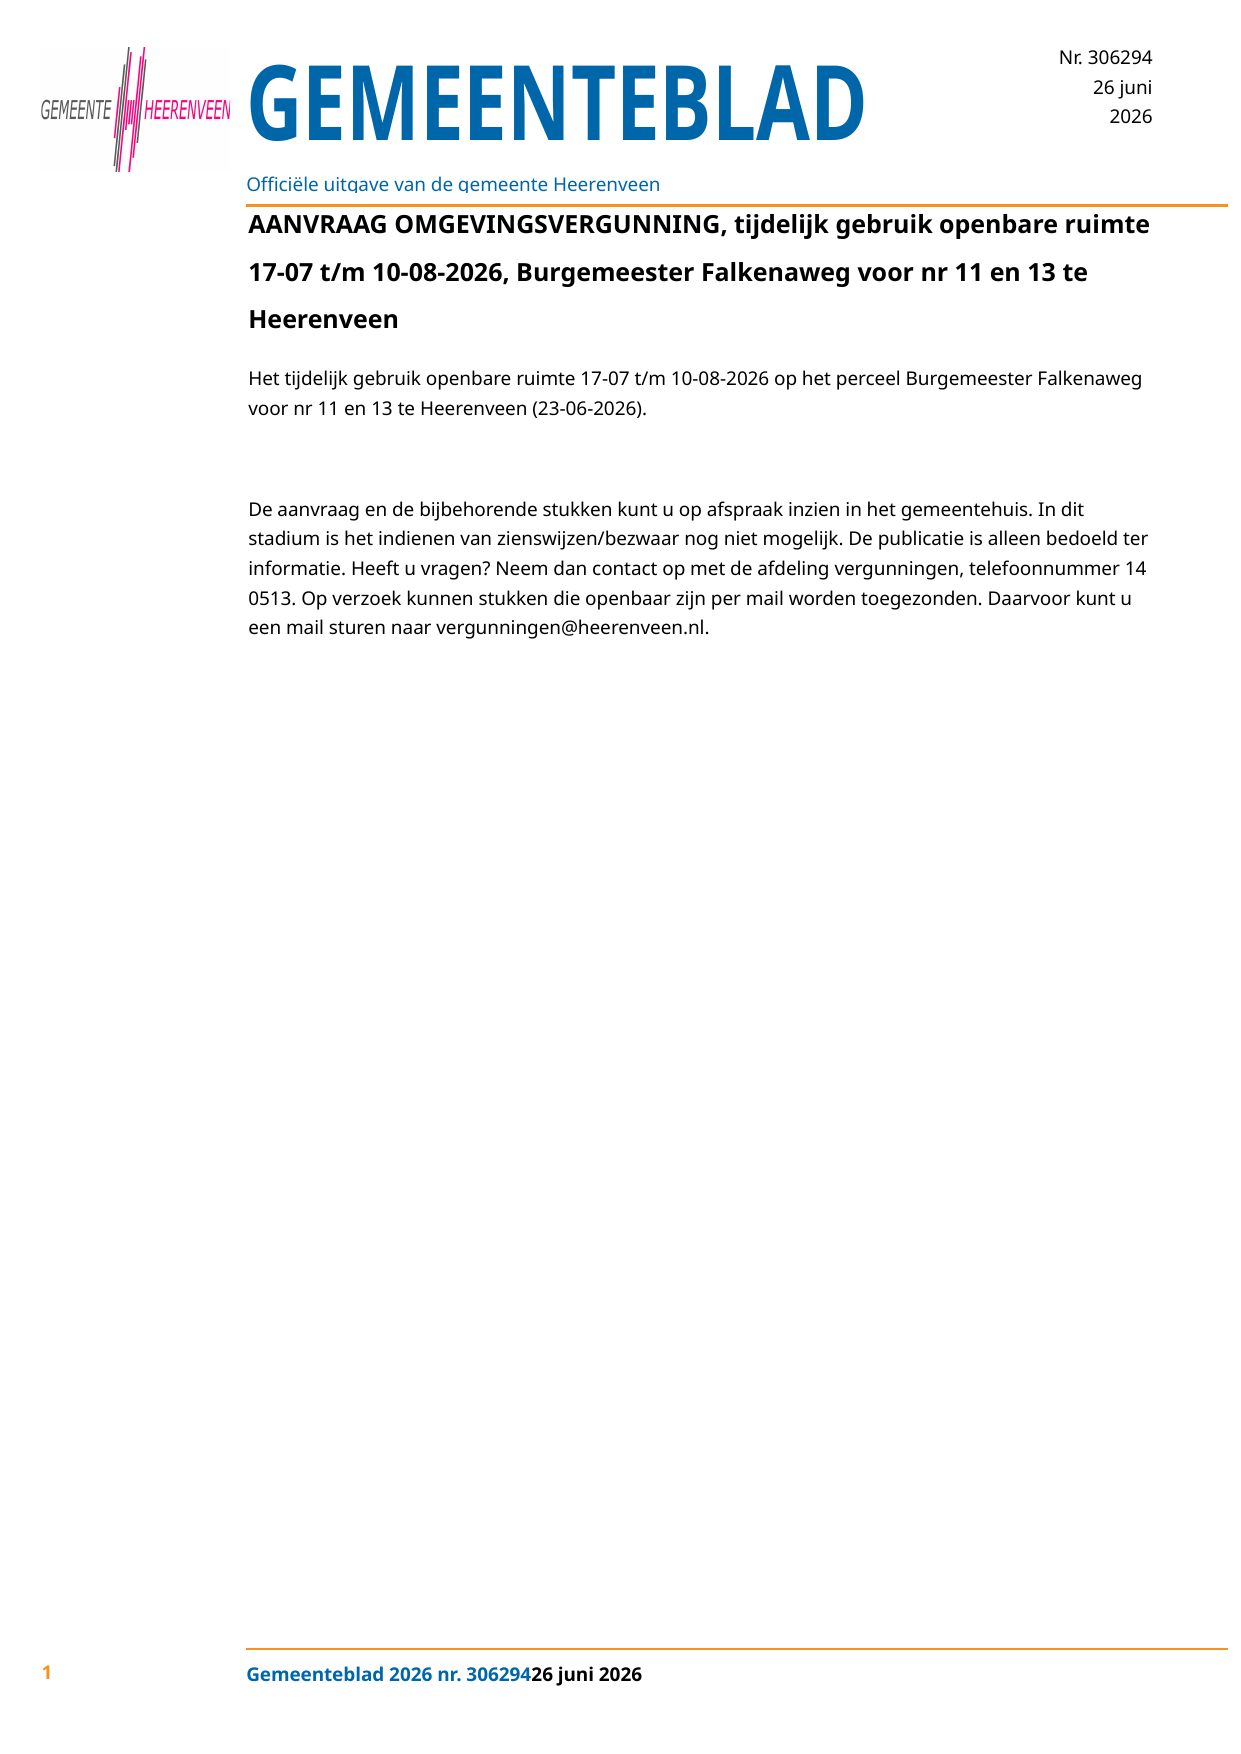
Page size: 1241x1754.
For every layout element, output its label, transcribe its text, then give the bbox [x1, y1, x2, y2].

picture [41, 47, 231, 172]
text De aanvraag en de bijbehorende stukken kunt u op afspraak inzien in het gemeentehuis. In dit stadium is het indienen van zienswijzen/bezwaar nog niet mogelijk. De publicatie is alleen bedoeld ter informatie. Heeft u vragen? Neem dan contact op met de afdeling vergunningen, telefoonnummer 14 0513. Op verzoek kunnen stukken die openbaar zijn per mail worden toegezonden. Daarvoor kunt u een mail sturen naar vergunningen@heerenveen.nl. [248, 496, 1152, 640]
text AANVRAAG OMGEVINGSVERGUNNING, tijdelijk gebruik openbare ruimte 17-07 t/m 10-08-2026, Burgemeester Falkenaweg voor nr 11 en 13 te Heerenveen [248, 207, 1152, 336]
text Het tijdelijk gebruik openbare ruimte 17-07 t/m 10-08-2026 op het perceel Burgemeester Falkenaweg voor nr 11 en 13 te Heerenveen (23-06-2026). [248, 366, 1152, 421]
